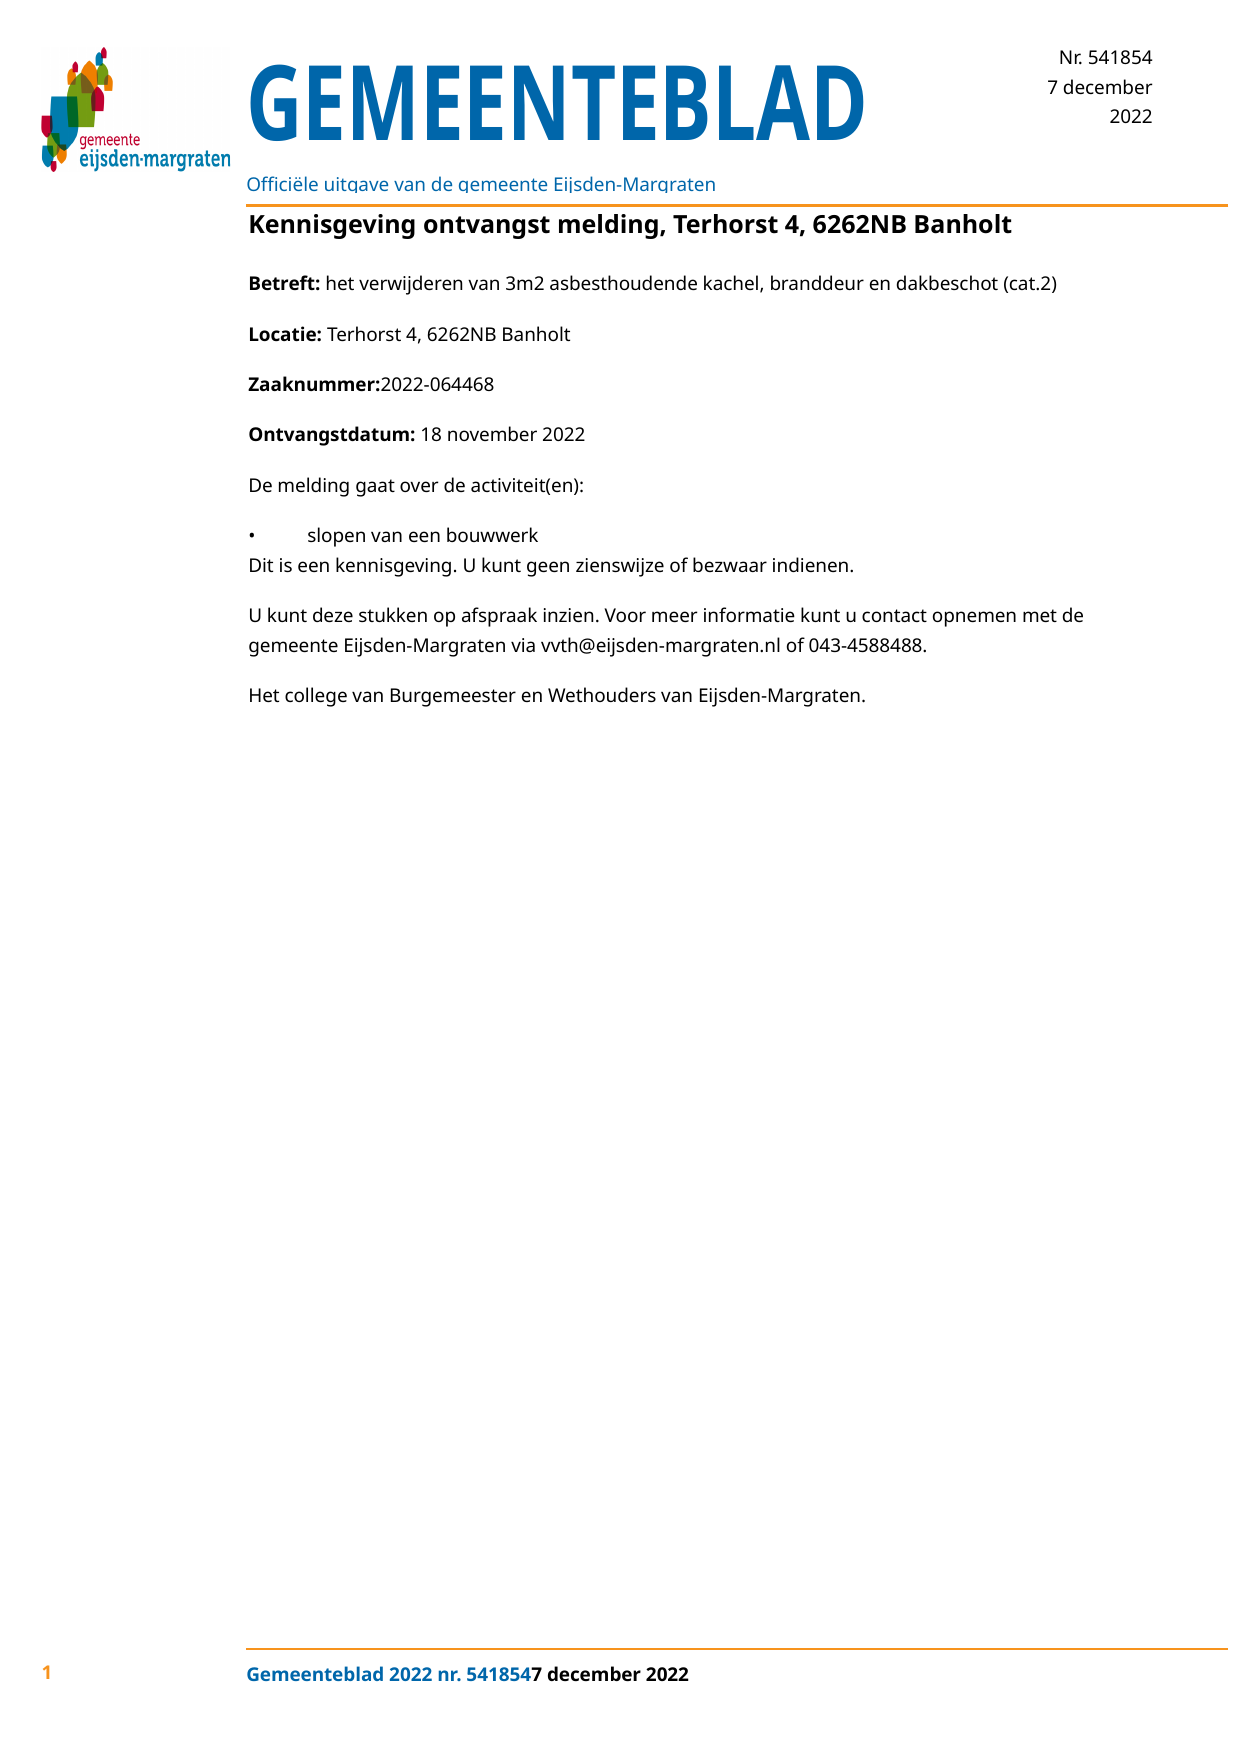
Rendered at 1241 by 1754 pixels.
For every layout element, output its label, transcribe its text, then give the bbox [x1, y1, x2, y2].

picture [41, 47, 231, 172]
text Dit is een kennisgeving. U kunt geen zienswijze of bezwaar indienen. [248, 552, 1152, 578]
text De melding gaat over de activiteit(en): [248, 472, 1152, 498]
text U kunt deze stukken op afspraak inzien. Voor meer informatie kunt u contact opnemen met de gemeente Eijsden-Margraten via vvth@eijsden-margraten.nl of 043-4588488. [248, 602, 1152, 658]
text Ontvangstdatum: 18 november 2022 [248, 422, 1152, 447]
text Het college van Burgemeester en Wethouders van Eijsden-Margraten. [248, 682, 1152, 708]
text Zaaknummer:2022-064468 [248, 371, 1152, 397]
text Locatie: Terhorst 4, 6262NB Banholt [248, 321, 1152, 346]
text Betreft: het verwijderen van 3m2 asbesthoudende kachel, branddeur en dakbeschot (cat.2) [248, 270, 1152, 296]
text Kennisgeving ontvangst melding, Terhorst 4, 6262NB Banholt [248, 207, 1152, 241]
list slopen van een bouwwerk [248, 522, 1152, 548]
